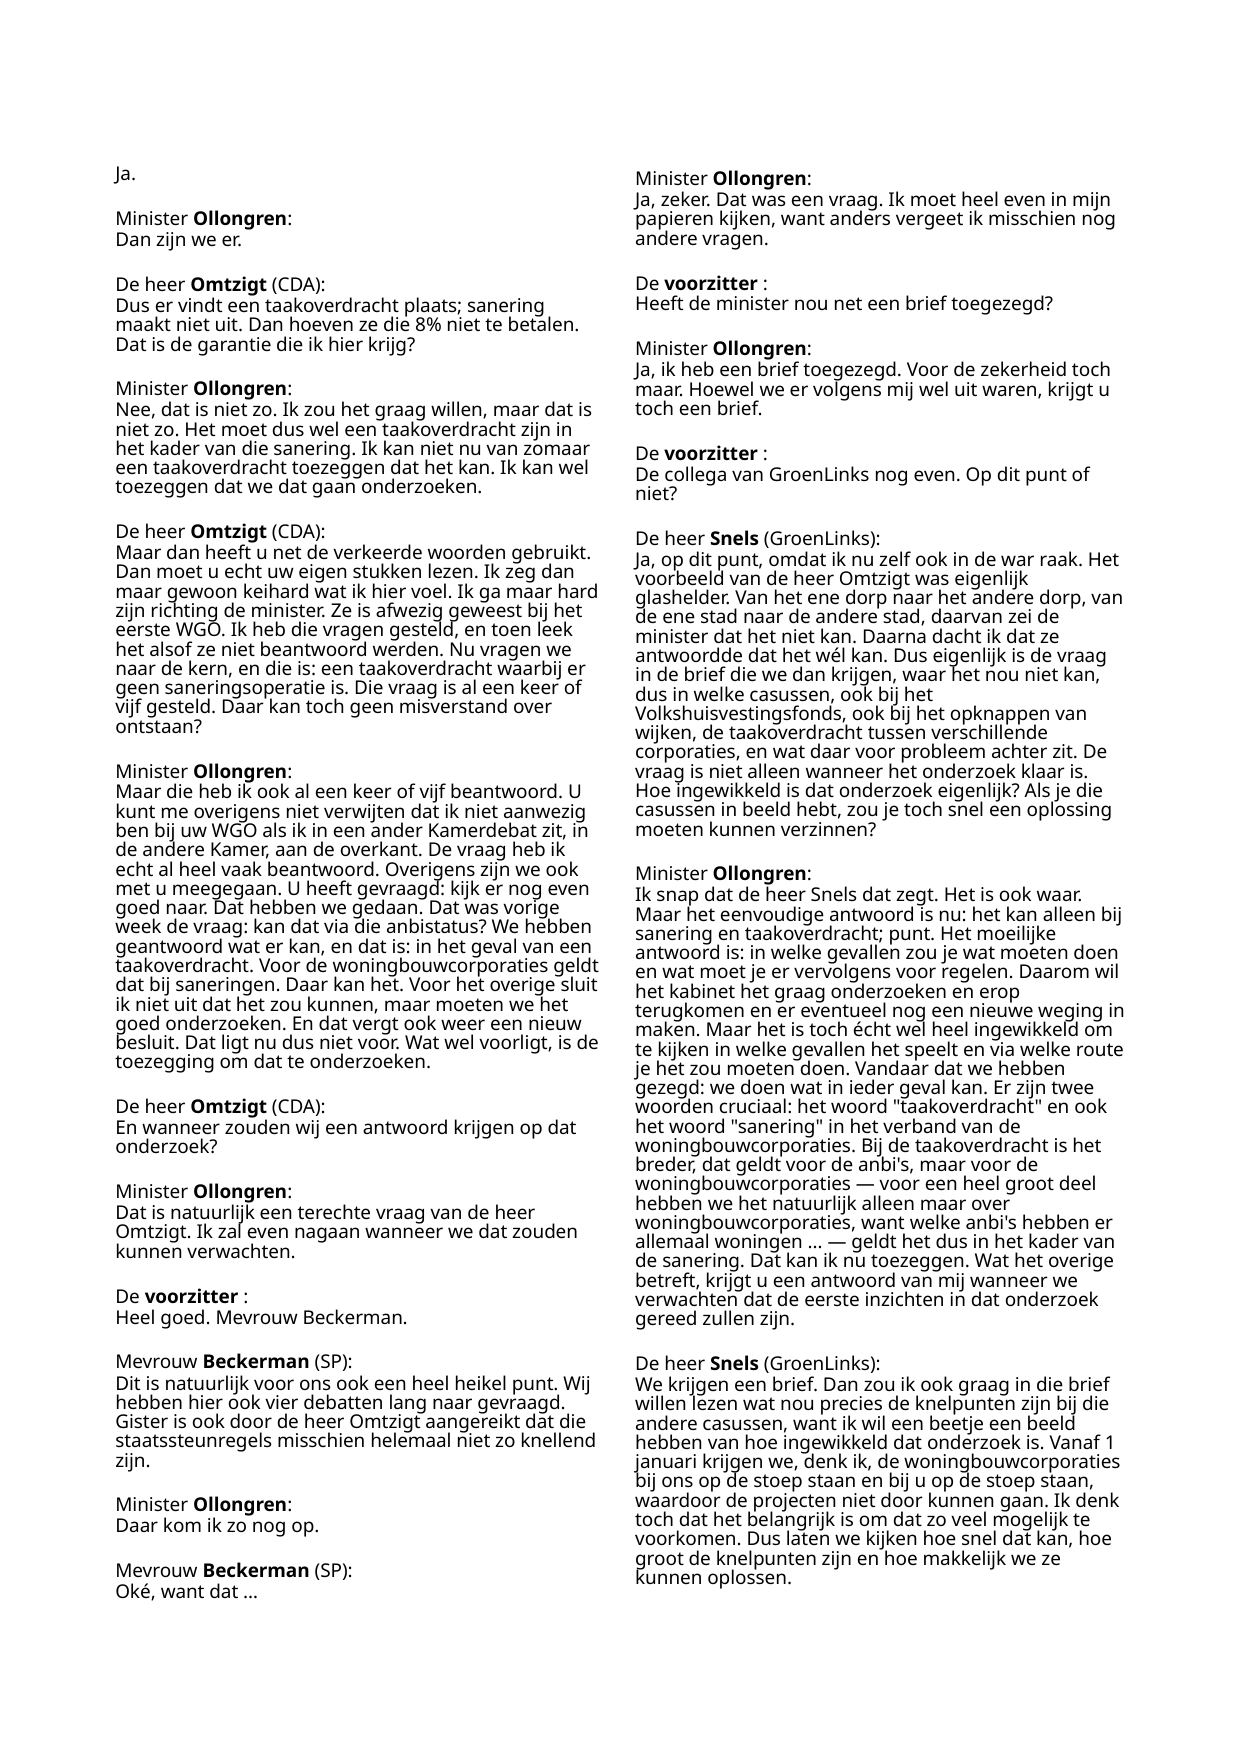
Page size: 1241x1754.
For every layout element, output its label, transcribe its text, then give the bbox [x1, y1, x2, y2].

text De heer Snels (GroenLinks): [635, 1350, 1125, 1376]
text Oké, want dat … [115, 1583, 605, 1602]
text De voorzitter : [115, 1283, 605, 1309]
text Nee, dat is niet zo. Ik zou het graag willen, maar dat is niet zo. Het moet dus wel een taakoverdracht zijn in het kader van die sanering. Ik kan niet nu van zomaar een taakoverdracht toezeggen dat het kan. Ik kan wel toezeggen dat we dat gaan onderzoeken. [115, 401, 605, 498]
text De collega van GroenLinks nog even. Op dit punt of niet? [635, 466, 1125, 504]
text Dus er vindt een taakoverdracht plaats; sanering maakt niet uit. Dan hoeven ze die 8% niet te betalen. Dat is de garantie die ik hier krijg? [115, 297, 605, 355]
text Minister Ollongren: [115, 1178, 605, 1204]
text En wanneer zouden wij een antwoord krijgen op dat onderzoek? [115, 1119, 605, 1158]
text Minister Ollongren: [635, 861, 1125, 886]
text Ja, op dit punt, omdat ik nu zelf ook in de war raak. Het voorbeeld van de heer Omtzigt was eigenlijk glashelder. Van het ene dorp naar het andere dorp, van de ene stad naar de andere stad, daarvan zei de minister dat het niet kan. Daarna dacht ik dat ze antwoordde dat het wél kan. Dus eigenlijk is de vraag in de brief die we dan krijgen, waar het nou niet kan, dus in welke casussen, ook bij het Volkshuisvestingsfonds, ook bij het opknappen van wijken, de taakoverdracht tussen verschillende corporaties, en wat daar voor probleem achter zit. De vraag is niet alleen wanneer het onderzoek klaar is. Hoe ingewikkeld is dat onderzoek eigenlijk? Als je die casussen in beeld hebt, zou je toch snel een oplossing moeten kunnen verzinnen? [635, 551, 1125, 840]
text Heeft de minister nou net een brief toegezegd? [635, 295, 1125, 315]
text Ja, zeker. Dat was een vraag. Ik moet heel even in mijn papieren kijken, want anders vergeet ik misschien nog andere vragen. [635, 191, 1125, 249]
text We krijgen een brief. Dan zou ik ook graag in die brief willen lezen wat nou precies de knelpunten zijn bij die andere casussen, want ik wil een beetje een beeld hebben van hoe ingewikkeld dat onderzoek is. Vanaf 1 januari krijgen we, denk ik, de woningbouwcorporaties bij ons op de stoep staan en bij u op de stoep staan, waardoor de projecten niet door kunnen gaan. Ik denk toch dat het belangrijk is om dat zo veel mogelijk te voorkomen. Dus laten we kijken hoe snel dat kan, hoe groot de knelpunten zijn en hoe makkelijk we ze kunnen oplossen. [635, 1376, 1125, 1588]
text Minister Ollongren: [115, 1492, 605, 1517]
text De heer Omtzigt (CDA): [115, 271, 605, 297]
text Minister Ollongren: [115, 758, 605, 783]
text Ja. [115, 165, 605, 184]
text Dan zijn we er. [115, 231, 605, 250]
text De heer Omtzigt (CDA): [115, 518, 605, 544]
text Ik snap dat de heer Snels dat zegt. Het is ook waar. Maar het eenvoudige antwoord is nu: het kan alleen bij sanering en taakoverdracht; punt. Het moeilijke antwoord is: in welke gevallen zou je wat moeten doen en wat moet je er vervolgens voor regelen. Daarom wil het kabinet het graag onderzoeken en erop terugkomen en er eventueel nog een nieuwe weging in maken. Maar het is toch écht wel heel ingewikkeld om te kijken in welke gevallen het speelt en via welke route je het zou moeten doen. Vandaar dat we hebben gezegd: we doen wat in ieder geval kan. Er zijn twee woorden cruciaal: het woord "taakoverdracht" en ook het woord "sanering" in het verband van de woningbouwcorporaties. Bij de taakoverdracht is het breder, dat geldt voor de anbi's, maar voor de woningbouwcorporaties — voor een heel groot deel hebben we het natuurlijk alleen maar over woningbouwcorporaties, want welke anbi's hebben er allemaal woningen … — geldt het dus in het kader van de sanering. Dat kan ik nu toezeggen. Wat het overige betreft, krijgt u een antwoord van mij wanneer we verwachten dat de eerste inzichten in dat onderzoek gereed zullen zijn. [635, 886, 1125, 1329]
text De voorzitter : [635, 270, 1125, 295]
text Mevrouw Beckerman (SP): [115, 1349, 605, 1374]
text Maar dan heeft u net de verkeerde woorden gebruikt. Dan moet u echt uw eigen stukken lezen. Ik zeg dan maar gewoon keihard wat ik hier voel. Ik ga maar hard zijn richting de minister. Ze is afwezig geweest bij het eerste WGO. Ik heb die vragen gesteld, en toen leek het alsof ze niet beantwoord werden. Nu vragen we naar de kern, en die is: een taakoverdracht waarbij er geen saneringsoperatie is. Die vraag is al een keer of vijf gesteld. Daar kan toch geen misverstand over ontstaan? [115, 544, 605, 737]
text Minister Ollongren: [115, 376, 605, 401]
text Dit is natuurlijk voor ons ook een heel heikel punt. Wij hebben hier ook vier debatten lang naar gevraagd. Gister is ook door de heer Omtzigt aangereikt dat die staatssteunregels misschien helemaal niet zo knellend zijn. [115, 1374, 605, 1471]
text Minister Ollongren: [115, 205, 605, 231]
text Mevrouw Beckerman (SP): [115, 1557, 605, 1583]
text De voorzitter : [635, 440, 1125, 466]
text Maar die heb ik ook al een keer of vijf beantwoord. U kunt me overigens niet verwijten dat ik niet aanwezig ben bij uw WGO als ik in een ander Kamerdebat zit, in de andere Kamer, aan de overkant. De vraag heb ik echt al heel vaak beantwoord. Overigens zijn we ook met u meegegaan. U heeft gevraagd: kijk er nog even goed naar. Dat hebben we gedaan. Dat was vorige week de vraag: kan dat via die anbistatus? We hebben geantwoord wat er kan, en dat is: in het geval van een taakoverdracht. Voor de woningbouwcorporaties geldt dat bij saneringen. Daar kan het. Voor het overige sluit ik niet uit dat het zou kunnen, maar moeten we het goed onderzoeken. En dat vergt ook weer een nieuw besluit. Dat ligt nu dus niet voor. Wat wel voorligt, is de toezegging om dat te onderzoeken. [115, 783, 605, 1073]
text Heel goed. Mevrouw Beckerman. [115, 1309, 605, 1328]
text De heer Snels (GroenLinks): [635, 525, 1125, 551]
text Ja, ik heb een brief toegezegd. Voor de zekerheid toch maar. Hoewel we er volgens mij wel uit waren, krijgt u toch een brief. [635, 361, 1125, 419]
text Daar kom ik zo nog op. [115, 1517, 605, 1537]
text Dat is natuurlijk een terechte vraag van de heer Omtzigt. Ik zal even nagaan wanneer we dat zouden kunnen verwachten. [115, 1204, 605, 1262]
text Minister Ollongren: [635, 336, 1125, 361]
text De heer Omtzigt (CDA): [115, 1093, 605, 1119]
text Minister Ollongren: [635, 165, 1125, 191]
